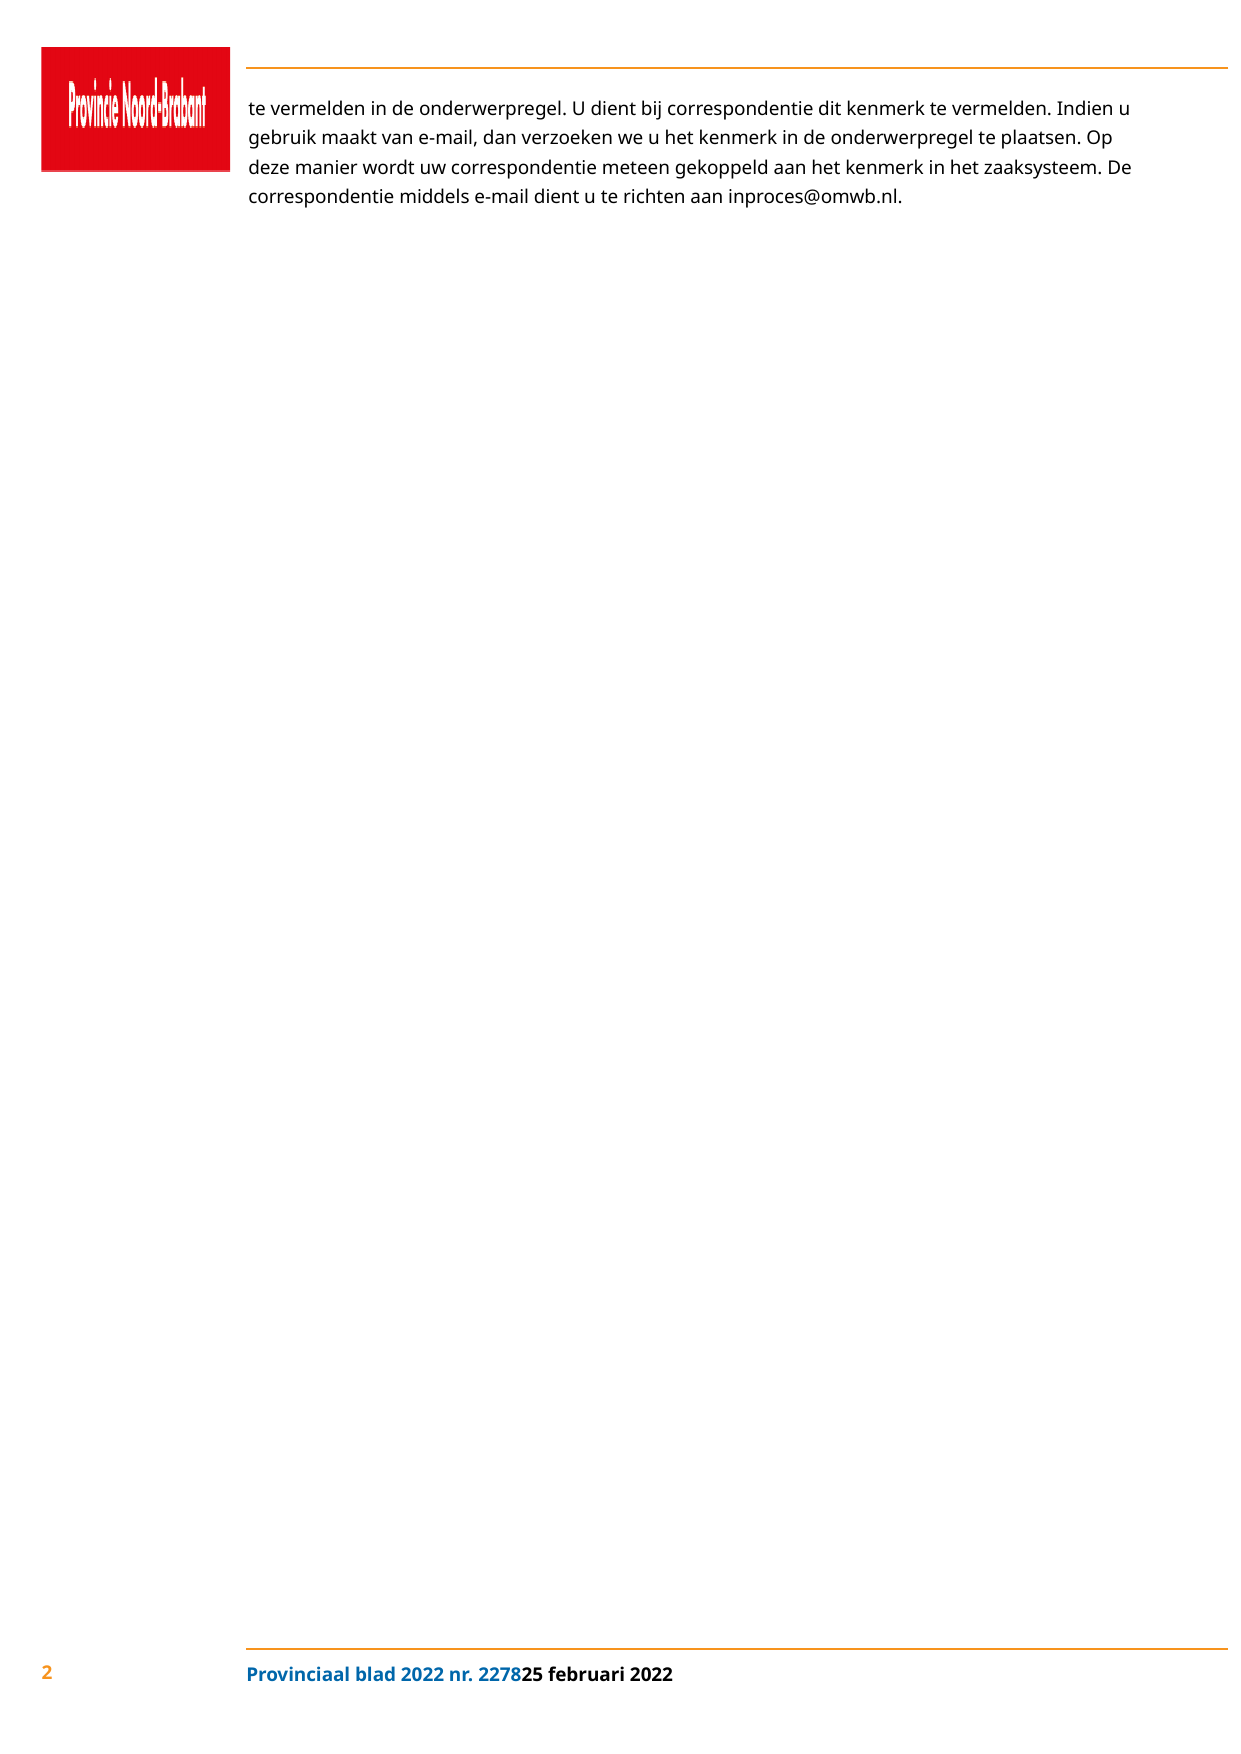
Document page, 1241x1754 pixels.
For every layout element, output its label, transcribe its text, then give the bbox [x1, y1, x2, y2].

picture [41, 47, 231, 172]
text te vermelden in de onderwerpregel. U dient bij correspondentie dit kenmerk te vermelden. Indien u gebruik maakt van e-mail, dan verzoeken we u het kenmerk in de onderwerpregel te plaatsen. Op deze manier wordt uw correspondentie meteen gekoppeld aan het kenmerk in het zaaksysteem. De correspondentie middels e-mail dient u te richten aan inproces@omwb.nl. [248, 95, 1152, 209]
